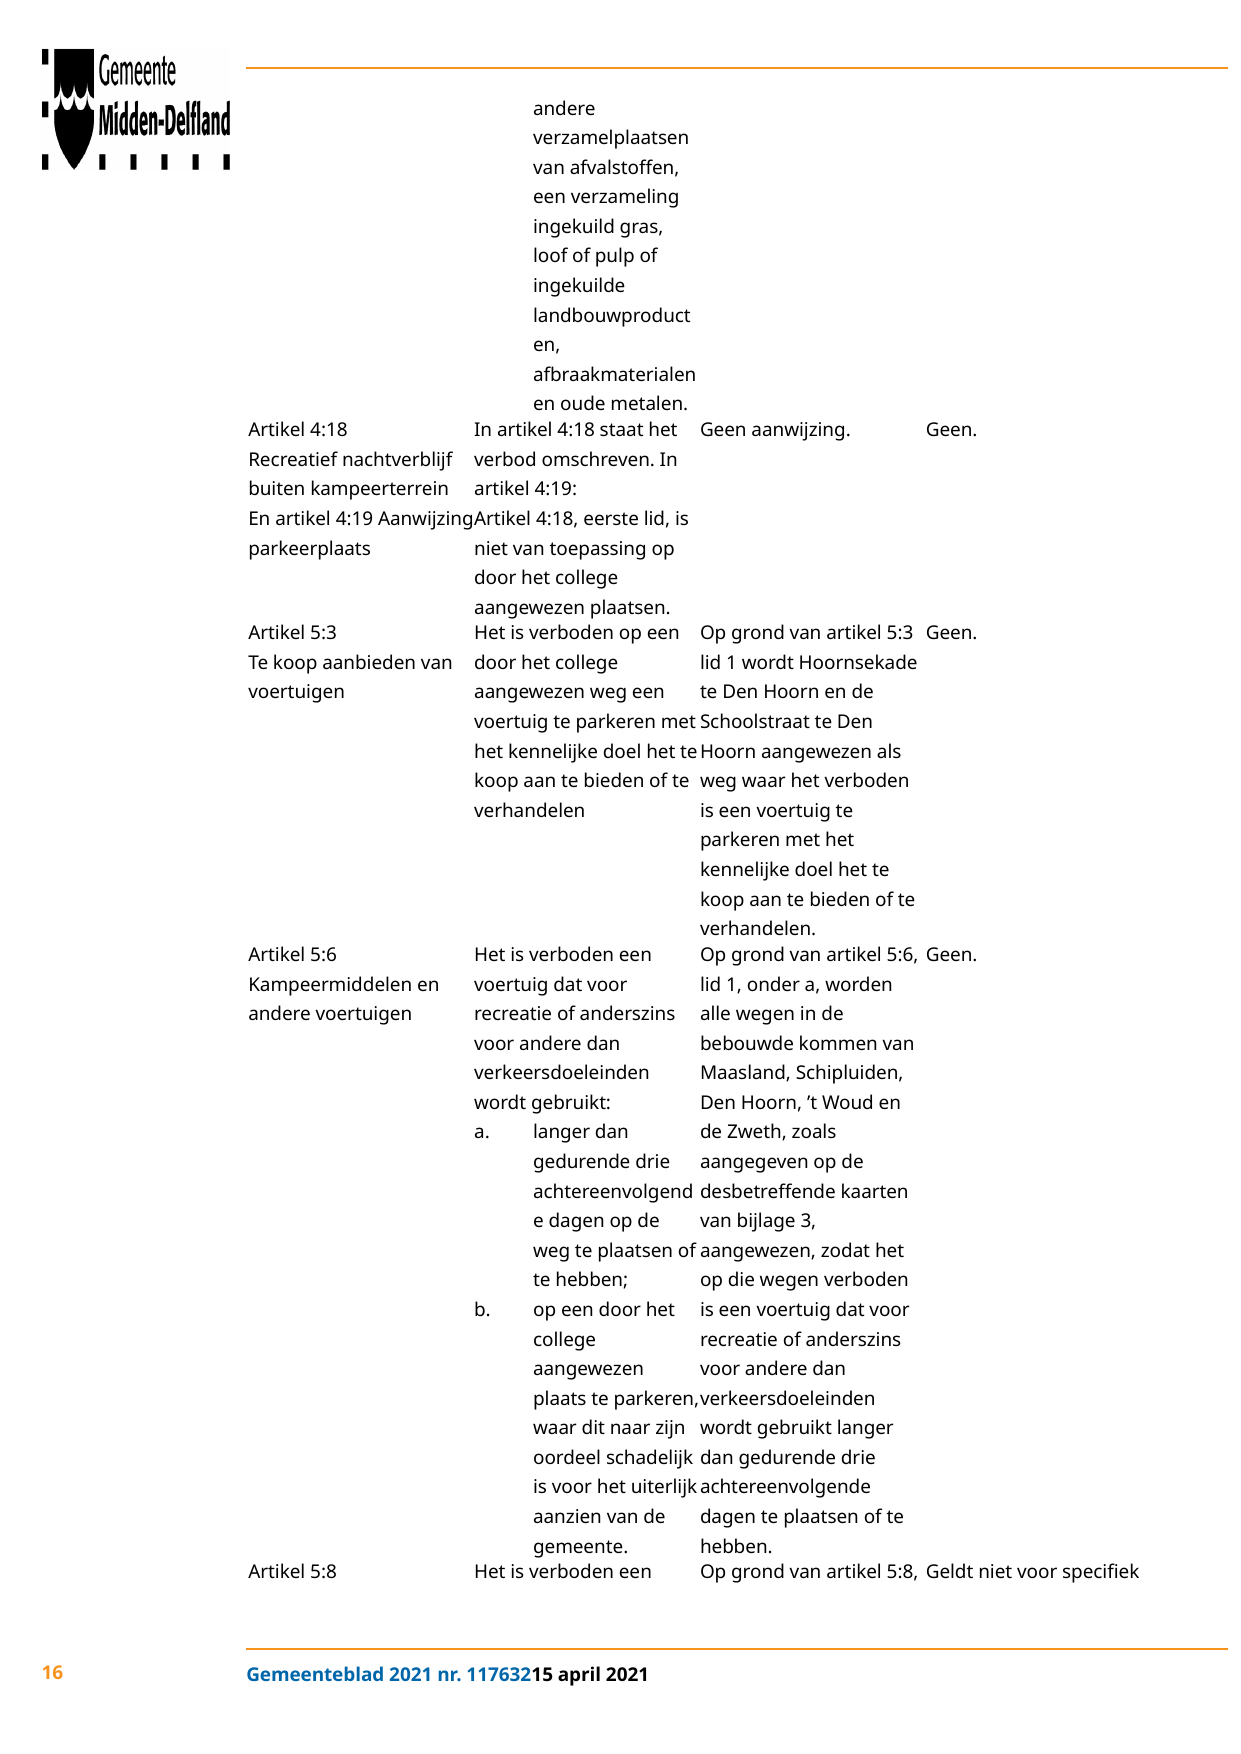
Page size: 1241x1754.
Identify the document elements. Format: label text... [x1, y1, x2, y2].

table_cell Op grond van artikel 5:8, [700, 1559, 926, 1584]
table_cell [700, 95, 926, 416]
table_cell Artikel 5:3 Te koop aanbieden van voertuigen [248, 620, 474, 941]
table_cell Geen. [926, 416, 1152, 619]
table_cell Geen. [926, 620, 1152, 941]
table_cell Op grond van artikel 5:3 lid 1 wordt Hoornsekade te Den Hoorn en de Schoolstraat te Den Hoorn aangewezen als weg waar het verboden is een voertuig te parkeren met het kennelijke doel het te koop aan te bieden of te verhandelen. [700, 620, 926, 941]
table_cell Het is verboden een [474, 1559, 700, 1584]
table_cell Artikel 4:18 Recreatief nachtverblijf buiten kampeerterrein En artikel 4:19 Aanwijzing parkeerplaats [248, 416, 474, 619]
table_cell Op grond van artikel 5:6, lid 1, onder a, worden alle wegen in de bebouwde kommen van Maasland, Schipluiden, Den Hoorn, ’t Woud en de Zweth, zoals aangegeven op de desbetreffende kaarten van bijlage 3, aangewezen, zodat het op die wegen verboden is een voertuig dat voor recreatie of anderszins voor andere dan verkeersdoeleinden wordt gebruikt langer dan gedurende drie achtereenvolgende dagen te plaatsen of te hebben. [700, 941, 926, 1558]
table_cell [248, 95, 474, 416]
table_cell andere verzamelplaatsen van afvalstoffen, een verzameling ingekuild gras, loof of pulp of ingekuilde landbouwproducten, afbraakmaterialen en oude metalen. [474, 95, 700, 416]
table_cell Artikel 5:8 [248, 1559, 474, 1584]
table_cell Geen aanwijzing. [700, 416, 926, 619]
table_cell Geldt niet voor specifiek [926, 1559, 1152, 1584]
table_cell Het is verboden op een door het college aangewezen weg een voertuig te parkeren met het kennelijke doel het te koop aan te bieden of te verhandelen [474, 620, 700, 941]
table_cell In artikel 4:18 staat het verbod omschreven. In artikel 4:19: Artikel 4:18, eerste lid, is niet van toepassing op door het college aangewezen plaatsen. [474, 416, 700, 619]
table_cell Artikel 5:6 Kampeermiddelen en andere voertuigen [248, 941, 474, 1558]
table_cell Het is verboden een voertuig dat voor recreatie of anderszins voor andere dan verkeersdoeleinden wordt gebruikt: langer dan gedurende drie achtereenvolgende dagen op de weg te plaatsen of te hebben; op een door het college aangewezen plaats te parkeren, waar dit naar zijn oordeel schadelijk is voor het uiterlijk aanzien van de gemeente. [474, 941, 700, 1558]
table_cell Geen. [926, 941, 1152, 1558]
table_cell [926, 95, 1152, 416]
picture [41, 47, 231, 172]
